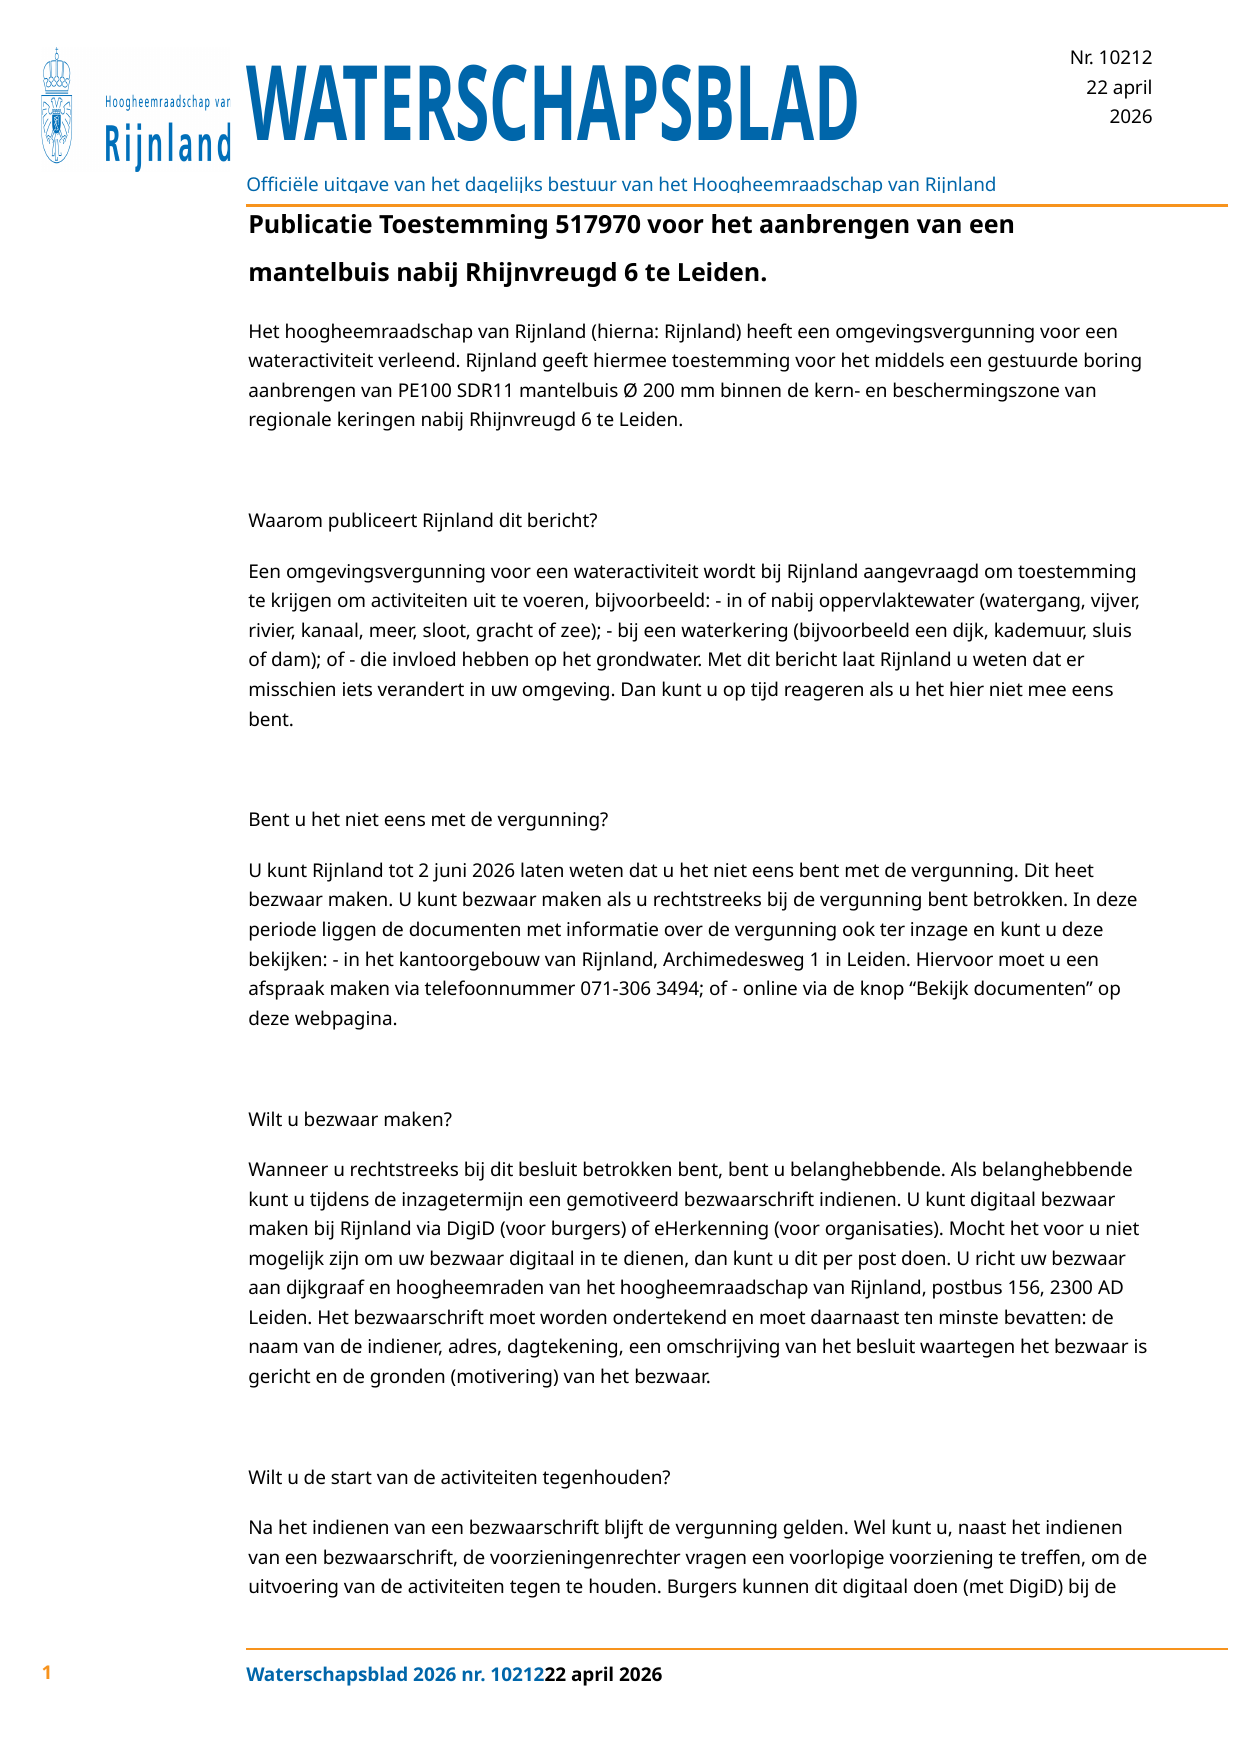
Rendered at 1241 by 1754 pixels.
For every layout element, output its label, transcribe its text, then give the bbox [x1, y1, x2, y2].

text Na het indienen van een bezwaarschrift blijft de vergunning gelden. Wel kunt u, naast het indienen van een bezwaarschrift, de voorzieningenrechter vragen een voorlopige voorziening te treffen, om de uitvoering van de activiteiten tegen te houden. Burgers kunnen dit digitaal doen (met DigiD) bij de [248, 1514, 1152, 1599]
text Wilt u de start van de activiteiten tegenhouden? [248, 1464, 1152, 1490]
text Publicatie Toestemming 517970 voor het aanbrengen van een mantelbuis nabij Rhijnvreugd 6 te Leiden. [248, 207, 1152, 288]
text Het hoogheemraadschap van Rijnland (hierna: Rijnland) heeft een omgevingsvergunning voor een wateractiviteit verleend. Rijnland geeft hiermee toestemming voor het middels een gestuurde boring aanbrengen van PE100 SDR11 mantelbuis Ø 200 mm binnen de kern- en beschermingszone van regionale keringen nabij Rhijnvreugd 6 te Leiden. [248, 318, 1152, 432]
text U kunt Rijnland tot 2 juni 2026 laten weten dat u het niet eens bent met de vergunning. Dit heet bezwaar maken. U kunt bezwaar maken als u rechtstreeks bij de vergunning bent betrokken. In deze periode liggen de documenten met informatie over de vergunning ook ter inzage en kunt u deze bekijken: - in het kantoorgebouw van Rijnland, Archimedesweg 1 in Leiden. Hiervoor moet u een afspraak maken via telefoonnummer 071-306 3494; of - online via de knop “Bekijk documenten” op deze webpagina. [248, 857, 1152, 1031]
text Bent u het niet eens met de vergunning? [248, 807, 1152, 832]
text Een omgevingsvergunning voor een wateractiviteit wordt bij Rijnland aangevraagd om toestemming te krijgen om activiteiten uit te voeren, bijvoorbeeld: - in of nabij oppervlaktewater (watergang, vijver, rivier, kanaal, meer, sloot, gracht of zee); - bij een waterkering (bijvoorbeeld een dijk, kademuur, sluis of dam); of - die invloed hebben op het grondwater. Met dit bericht laat Rijnland u weten dat er misschien iets verandert in uw omgeving. Dan kunt u op tijd reageren als u het hier niet mee eens bent. [248, 558, 1152, 732]
text Wanneer u rechtstreeks bij dit besluit betrokken bent, bent u belanghebbende. Als belanghebbende kunt u tijdens de inzagetermijn een gemotiveerd bezwaarschrift indienen. U kunt digitaal bezwaar maken bij Rijnland via DigiD (voor burgers) of eHerkenning (voor organisaties). Mocht het voor u niet mogelijk zijn om uw bezwaar digitaal in te dienen, dan kunt u dit per post doen. U richt uw bezwaar aan dijkgraaf en hoogheemraden van het hoogheemraadschap van Rijnland, postbus 156, 2300 AD Leiden. Het bezwaarschrift moet worden ondertekend en moet daarnaast ten minste bevatten: de naam van de indiener, adres, dagtekening, een omschrijving van het besluit waartegen het bezwaar is gericht en de gronden (motivering) van het bezwaar. [248, 1156, 1152, 1389]
picture [41, 47, 231, 172]
text Wilt u bezwaar maken? [248, 1106, 1152, 1132]
text Waarom publiceert Rijnland dit bericht? [248, 507, 1152, 533]
